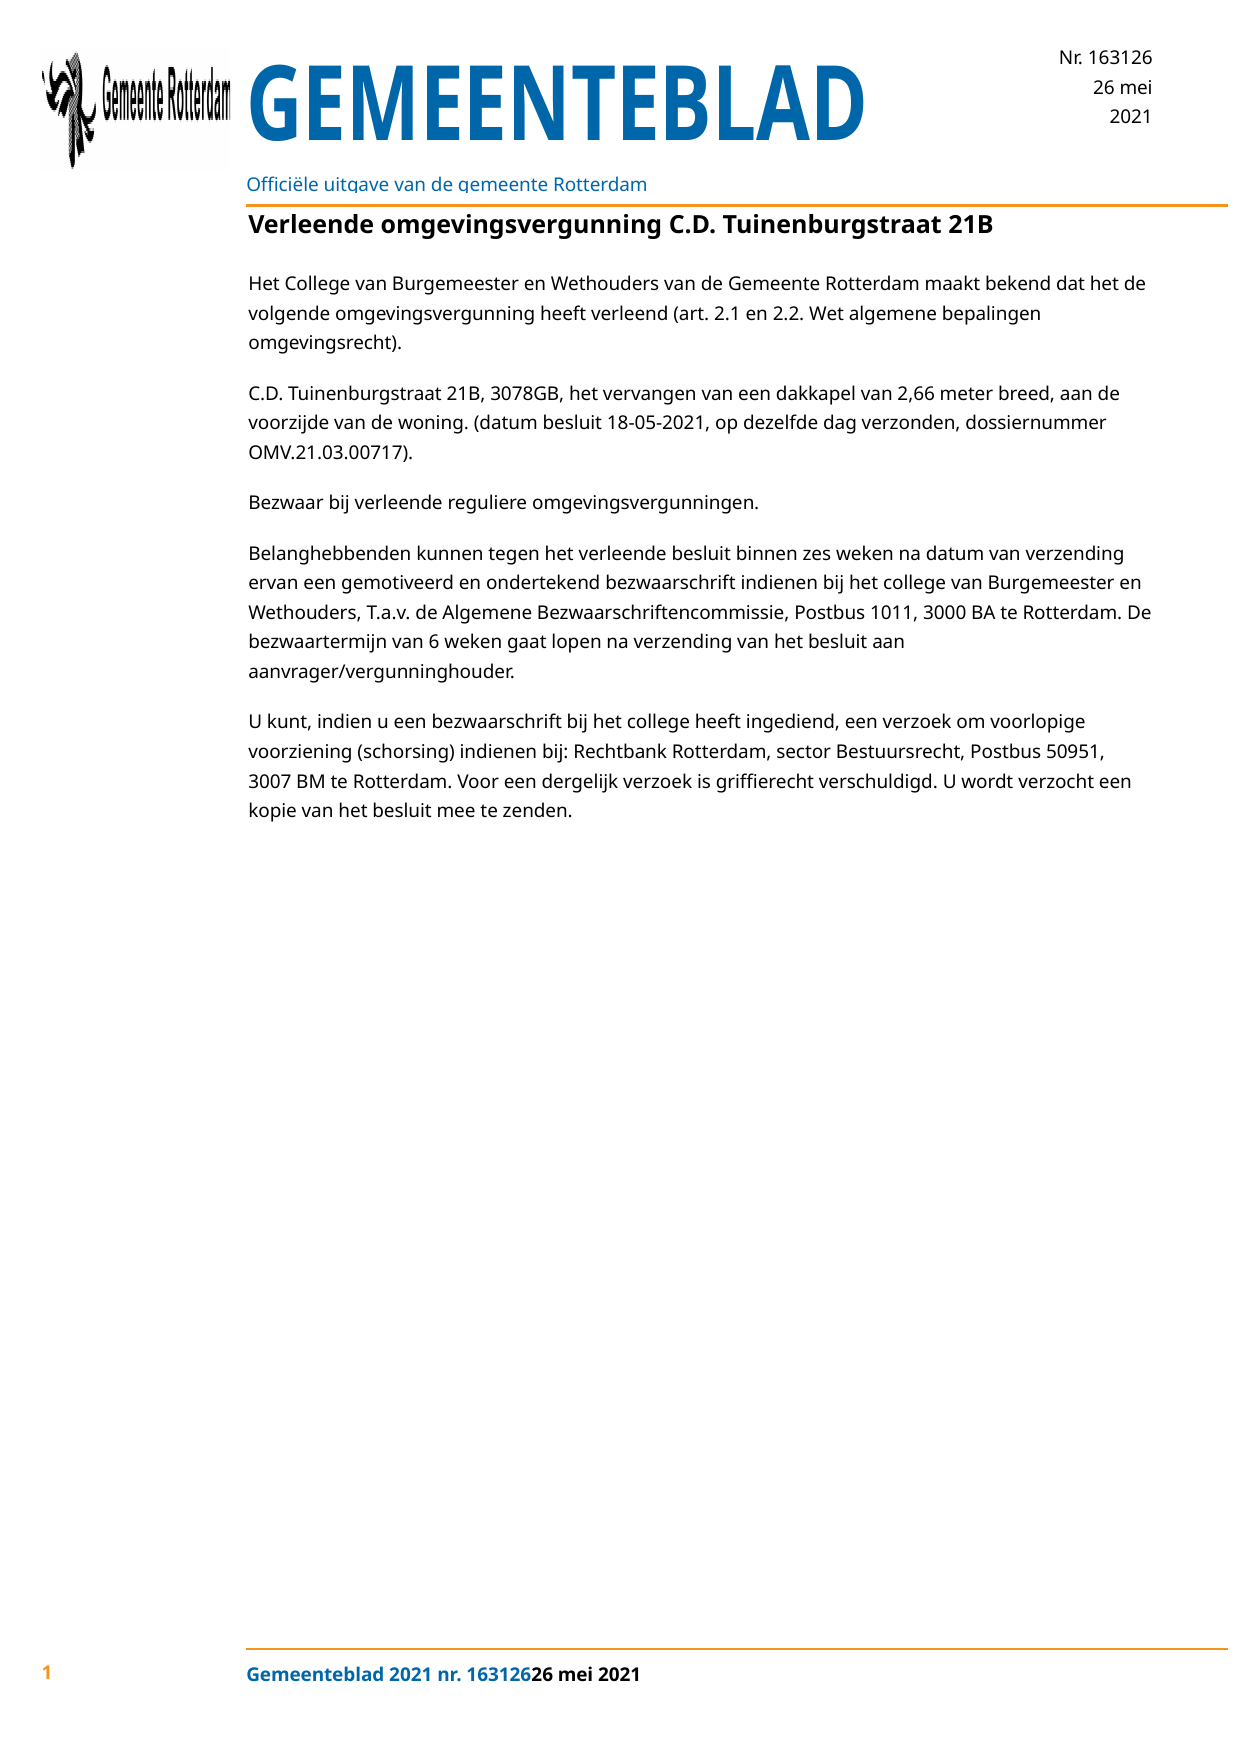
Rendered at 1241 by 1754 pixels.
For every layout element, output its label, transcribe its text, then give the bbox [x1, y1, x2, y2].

text Bezwaar bij verleende reguliere omgevingsvergunningen. [248, 489, 1152, 515]
text C.D. Tuinenburgstraat 21B, 3078GB, het vervangen van een dakkapel van 2,66 meter breed, aan de voorzijde van de woning. (datum besluit 18-05-2021, op dezelfde dag verzonden, dossiernummer OMV.21.03.00717). [248, 380, 1152, 465]
text Het College van Burgemeester en Wethouders van de Gemeente Rotterdam maakt bekend dat het de volgende omgevingsvergunning heeft verleend (art. 2.1 en 2.2. Wet algemene bepalingen omgevingsrecht). [248, 270, 1152, 355]
text Belanghebbenden kunnen tegen het verleende besluit binnen zes weken na datum van verzending ervan een gemotiveerd en ondertekend bezwaarschrift indienen bij het college van Burgemeester en Wethouders, T.a.v. de Algemene Bezwaarschriftencommissie, Postbus 1011, 3000 BA te Rotterdam. De bezwaartermijn van 6 weken gaat lopen na verzending van het besluit aan aanvrager/vergunninghouder. [248, 540, 1152, 684]
picture [41, 47, 231, 172]
text Verleende omgevingsvergunning C.D. Tuinenburgstraat 21B [248, 207, 1152, 241]
text U kunt, indien u een bezwaarschrift bij het college heeft ingediend, een verzoek om voorlopige voorziening (schorsing) indienen bij: Rechtbank Rotterdam, sector Bestuursrecht, Postbus 50951, 3007 BM te Rotterdam. Voor een dergelijk verzoek is griffierecht verschuldigd. U wordt verzocht een kopie van het besluit mee te zenden. [248, 709, 1152, 823]
